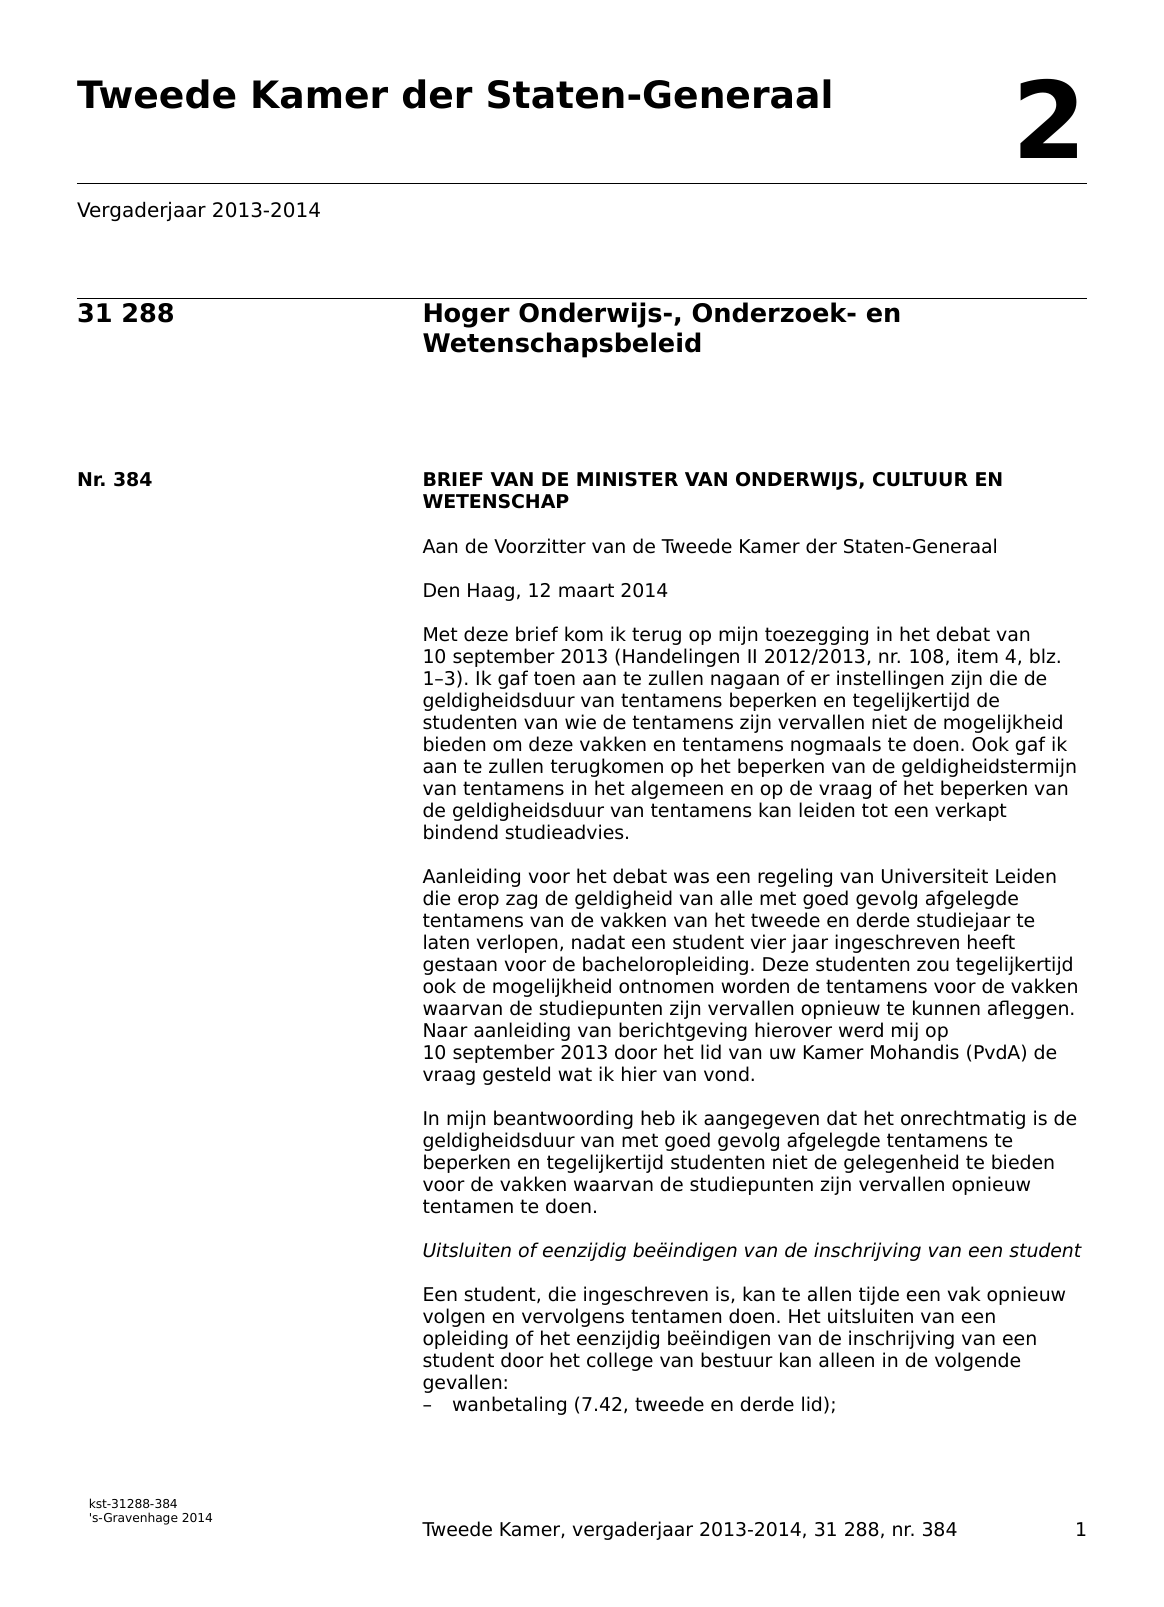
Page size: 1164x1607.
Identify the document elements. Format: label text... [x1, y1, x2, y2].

text Met deze brief kom ik terug op mijn toezegging in het debat van 10 september 2013 (Handelingen II 2012/2013, nr. 108, item 4, blz. 1–3). Ik gaf toen aan te zullen nagaan of er instellingen zijn die de geldigheidsduur van tentamens beperken en tegelijkertijd de studenten van wie de tentamens zijn vervallen niet de mogelijkheid bieden om deze vakken en tentamens nogmaals te doen. Ook gaf ik aan te zullen terugkomen op het beperken van de geldigheidstermijn van tentamens in het algemeen en op de vraag of het beperken van de geldigheidsduur van tentamens kan leiden tot een verkapt bindend studieadvies. [422, 624, 1087, 844]
text Naar aanleiding van berichtgeving hierover werd mij op 10 september 2013 door het lid van uw Kamer Mohandis (PvdA) de vraag gesteld wat ik hier van vond. [422, 1020, 1087, 1086]
table_header Tweede Kamer der Staten-Generaal [77, 59, 886, 183]
text 's-Gravenhage 2014 [88, 1511, 323, 1525]
text In mijn beantwoording heb ik aangegeven dat het onrechtmatig is de geldigheidsduur van met goed gevolg afgelegde tentamens te beperken en tegelijkertijd studenten niet de gelegenheid te bieden voor de vakken waarvan de studiepunten zijn vervallen opnieuw tentamen te doen. [422, 1108, 1087, 1218]
text Een student, die ingeschreven is, kan te allen tijde een vak opnieuw volgen en vervolgens tentamen doen. Het uitsluiten van een opleiding of het eenzijdig beëindigen van de inschrijving van een student door het college van bestuur kan alleen in de volgende gevallen: [422, 1284, 1087, 1394]
subtitle Uitsluiten of eenzijdig beëindigen van de inschrijving van een student [422, 1240, 1087, 1262]
table_header 2 [886, 59, 1087, 183]
text Aanleiding voor het debat was een regeling van Universiteit Leiden die erop zag de geldigheid van alle met goed gevolg afgelegde tentamens van de vakken van het tweede en derde studiejaar te laten verlopen, nadat een student vier jaar ingeschreven heeft gestaan voor de bacheloropleiding. Deze studenten zou tegelijkertijd ook de mogelijkheid ontnomen worden de tentamens voor de vakken waarvan de studiepunten zijn vervallen opnieuw te kunnen afleggen. [422, 866, 1087, 1020]
text Den Haag, 12 maart 2014 [422, 580, 1087, 602]
subtitle Nr. 384 BRIEF VAN DE MINISTER VAN ONDERWIJS, CULTUUR EN WETENSCHAP [77, 469, 1087, 513]
text kst-31288-384 [88, 1497, 323, 1511]
table_cell Vergaderjaar 2013-2014 [77, 184, 1087, 298]
text – wanbetaling (7.42, tweede en derde lid); [422, 1394, 1087, 1416]
subtitle 31 288 Hoger Onderwijs-, Onderzoek- en Wetenschapsbeleid [77, 299, 1087, 358]
text Aan de Voorzitter van de Tweede Kamer der Staten-Generaal [422, 536, 1087, 557]
